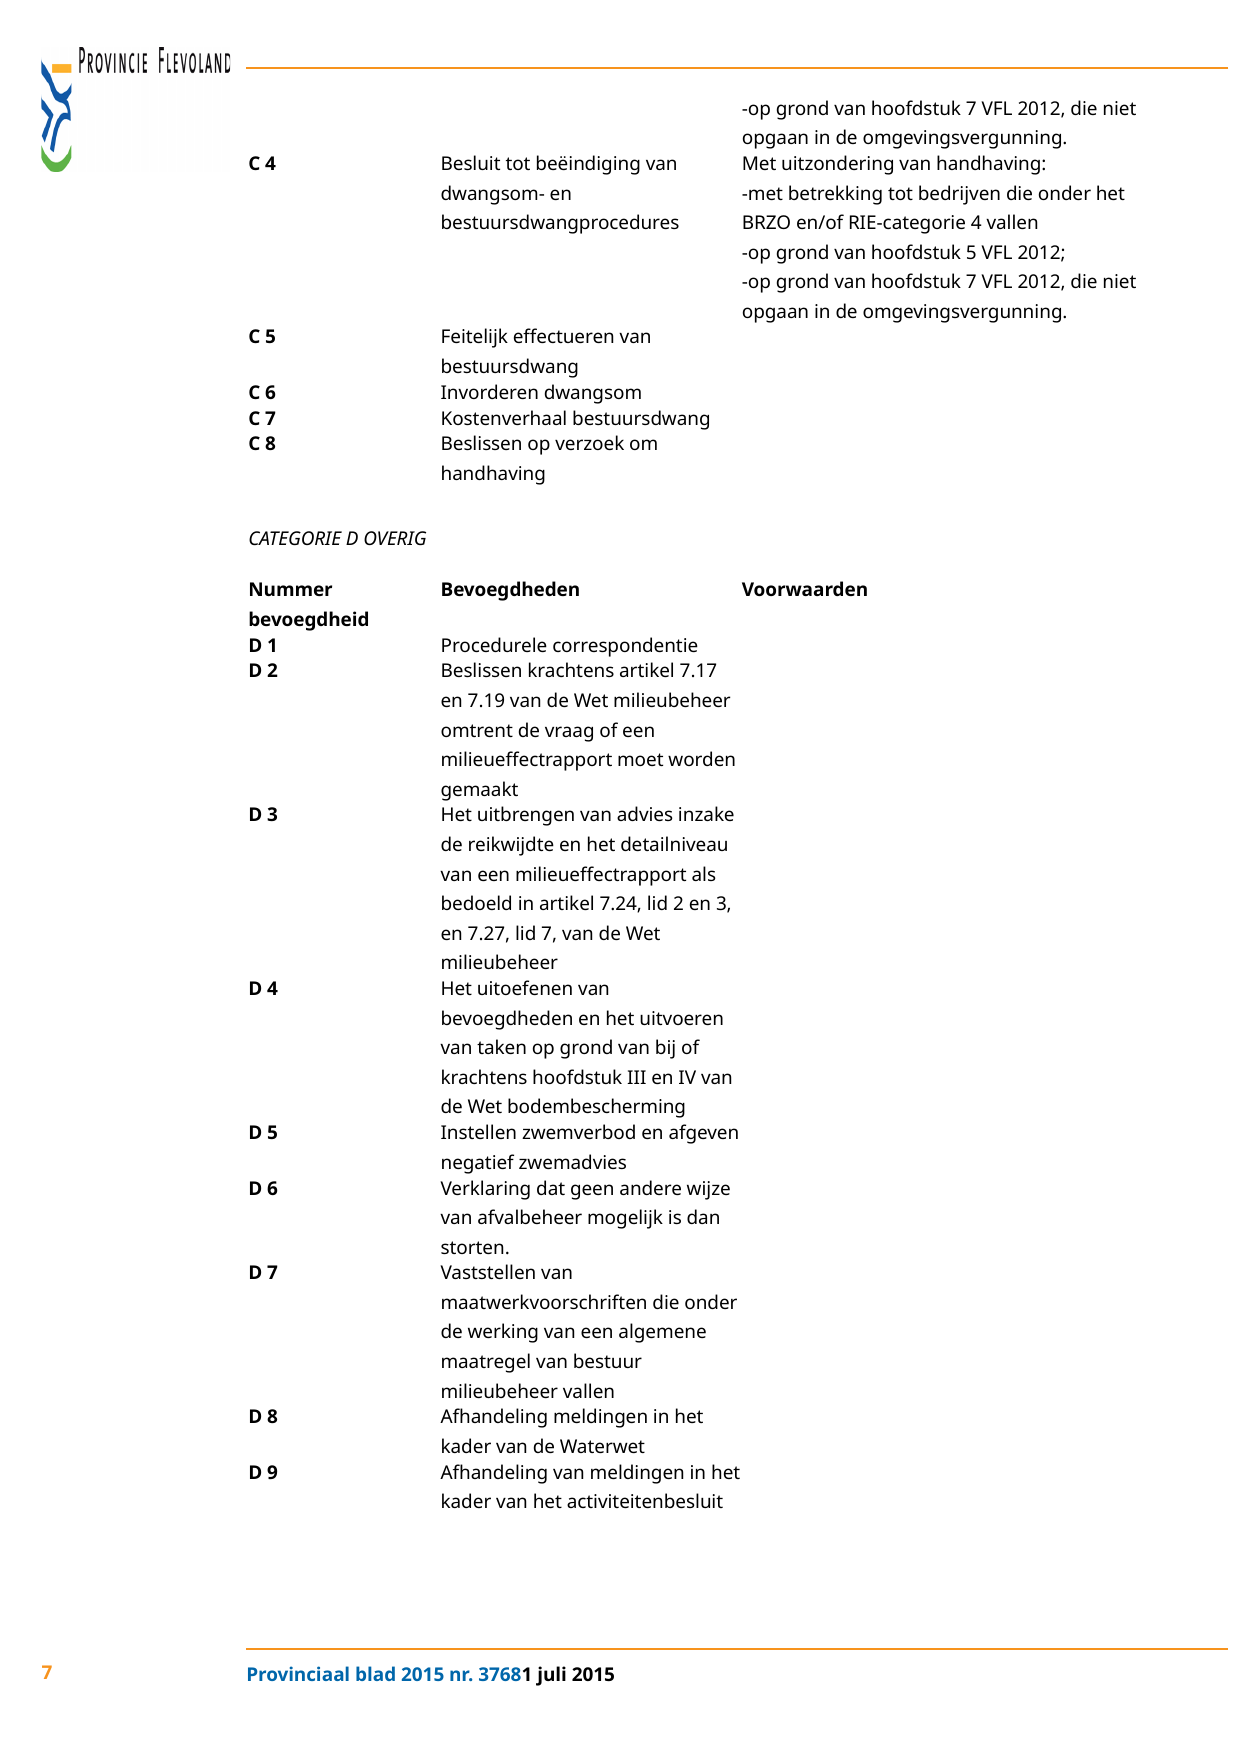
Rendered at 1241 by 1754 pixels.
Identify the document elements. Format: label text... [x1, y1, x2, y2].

table_cell Feitelijk effectueren van bestuursdwang [440, 324, 742, 379]
table_cell [742, 658, 1152, 802]
table_cell [742, 1260, 1152, 1404]
table_cell [742, 1119, 1152, 1175]
table_cell [742, 431, 1152, 486]
table_cell Instellen zwemverbod en afgeven negatief zwemadvies [440, 1119, 742, 1175]
table_cell Afhandeling meldingen in het kader van de Waterwet [440, 1404, 742, 1459]
table_cell Kostenverhaal bestuursdwang [440, 405, 742, 431]
table_cell Het uitbrengen van advies inzake de reikwijdte en het detailniveau van een milieueffectrapport als bedoeld in artikel 7.24, lid 2 en 3, en 7.27, lid 7, van de Wet milieubeheer [440, 802, 742, 975]
table_cell [742, 1175, 1152, 1259]
table_cell [742, 324, 1152, 379]
table_cell D 8 [248, 1404, 440, 1459]
picture [41, 47, 231, 172]
table_cell D 1 [248, 632, 440, 658]
table_cell [742, 632, 1152, 658]
table_cell Afhandeling van meldingen in het kader van het activiteitenbesluit [440, 1459, 742, 1514]
table_cell D 7 [248, 1260, 440, 1404]
table_cell Beslissen krachtens artikel 7.17 en 7.19 van de Wet milieubeheer omtrent de vraag of een milieueffectrapport moet worden gemaakt [440, 658, 742, 802]
table_cell C 6 [248, 379, 440, 405]
text CATEGORIE D OVERIG [248, 525, 1152, 551]
table_cell [742, 802, 1152, 975]
table_header Nummer bevoegdheid [248, 577, 440, 632]
table_cell D 6 [248, 1175, 440, 1259]
table_cell [742, 379, 1152, 405]
table_cell D 2 [248, 658, 440, 802]
table_cell -op grond van hoofdstuk 7 VFL 2012, die niet opgaan in de omgevingsvergunning. [742, 95, 1152, 150]
table_cell C 5 [248, 324, 440, 379]
table_cell Beslissen op verzoek om handhaving [440, 431, 742, 486]
table_cell Invorderen dwangsom [440, 379, 742, 405]
table_cell [440, 95, 742, 150]
table_cell [742, 1404, 1152, 1459]
table_header Bevoegdheden [440, 577, 742, 632]
table_cell Procedurele correspondentie [440, 632, 742, 658]
table_cell Het uitoefenen van bevoegdheden en het uitvoeren van taken op grond van bij of krachtens hoofdstuk III en IV van de Wet bodembescherming [440, 975, 742, 1119]
table_cell [742, 405, 1152, 431]
table_header Voorwaarden [742, 577, 1152, 632]
table_cell [742, 975, 1152, 1119]
table_cell C 8 [248, 431, 440, 486]
table_cell D 3 [248, 802, 440, 975]
table_cell [742, 1459, 1152, 1514]
table_cell D 4 [248, 975, 440, 1119]
table_cell Vaststellen van maatwerkvoorschriften die onder de werking van een algemene maatregel van bestuur milieubeheer vallen [440, 1260, 742, 1404]
table_cell D 5 [248, 1119, 440, 1175]
table_cell C 7 [248, 405, 440, 431]
table_cell [248, 95, 440, 150]
table_cell C 4 [248, 150, 440, 324]
table_cell Met uitzondering van handhaving: -met betrekking tot bedrijven die onder het BRZO en/of RIE-categorie 4 vallen -op grond van hoofdstuk 5 VFL 2012; -op grond van hoofdstuk 7 VFL 2012, die niet opgaan in de omgevingsvergunning. [742, 150, 1152, 324]
table_cell Verklaring dat geen andere wijze van afvalbeheer mogelijk is dan storten. [440, 1175, 742, 1259]
table_cell D 9 [248, 1459, 440, 1514]
table_cell Besluit tot beëindiging van dwangsom- en bestuursdwangprocedures [440, 150, 742, 324]
